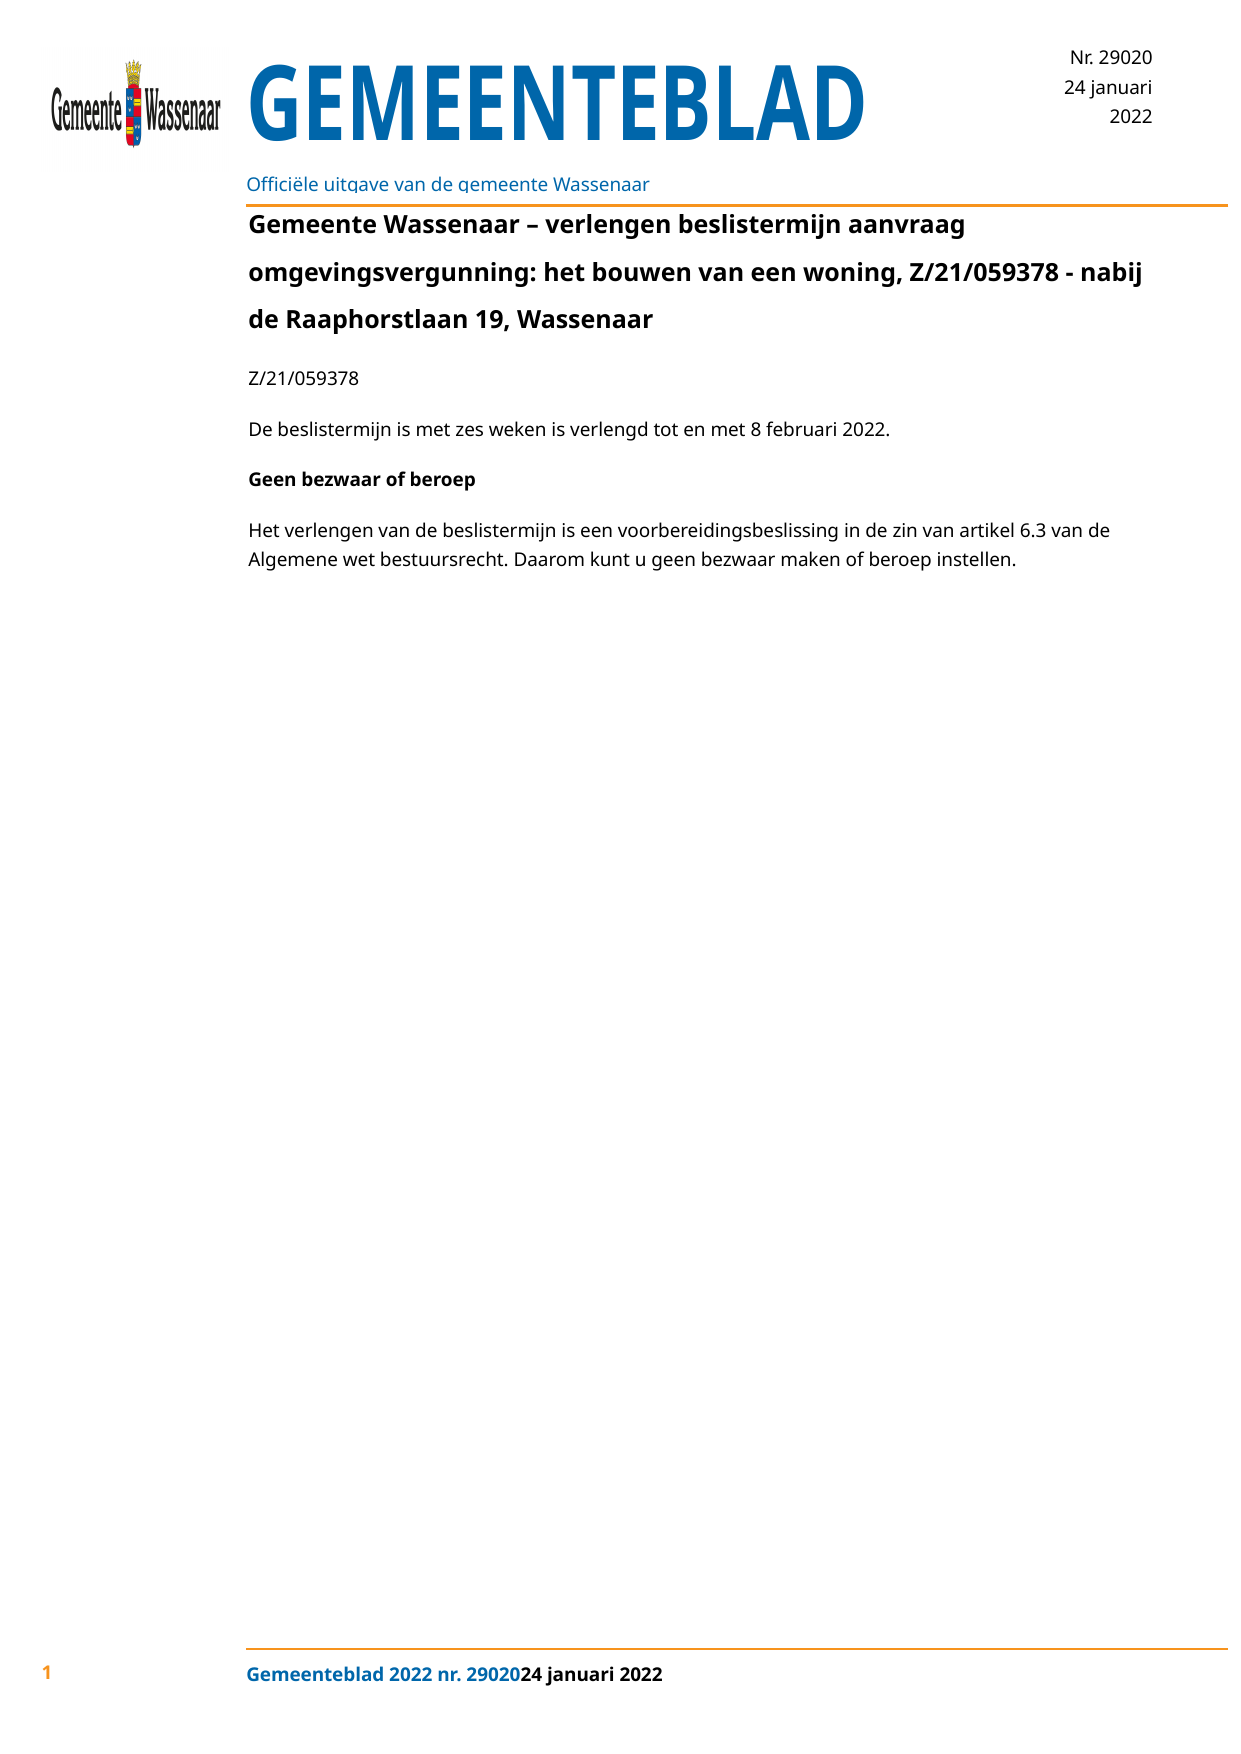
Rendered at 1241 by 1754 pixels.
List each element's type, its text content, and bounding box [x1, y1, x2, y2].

text Het verlengen van de beslistermijn is een voorbereidingsbeslissing in de zin van artikel 6.3 van de Algemene wet bestuursrecht. Daarom kunt u geen bezwaar maken of beroep instellen. [248, 517, 1152, 572]
text Geen bezwaar of beroep [248, 466, 1152, 492]
picture [41, 47, 231, 172]
text De beslistermijn is met zes weken is verlengd tot en met 8 februari 2022. [248, 416, 1152, 442]
text Gemeente Wassenaar – verlengen beslistermijn aanvraag omgevingsvergunning: het bouwen van een woning, Z/21/059378 - nabij de Raaphorstlaan 19, Wassenaar [248, 207, 1152, 336]
text Z/21/059378 [248, 366, 1152, 391]
